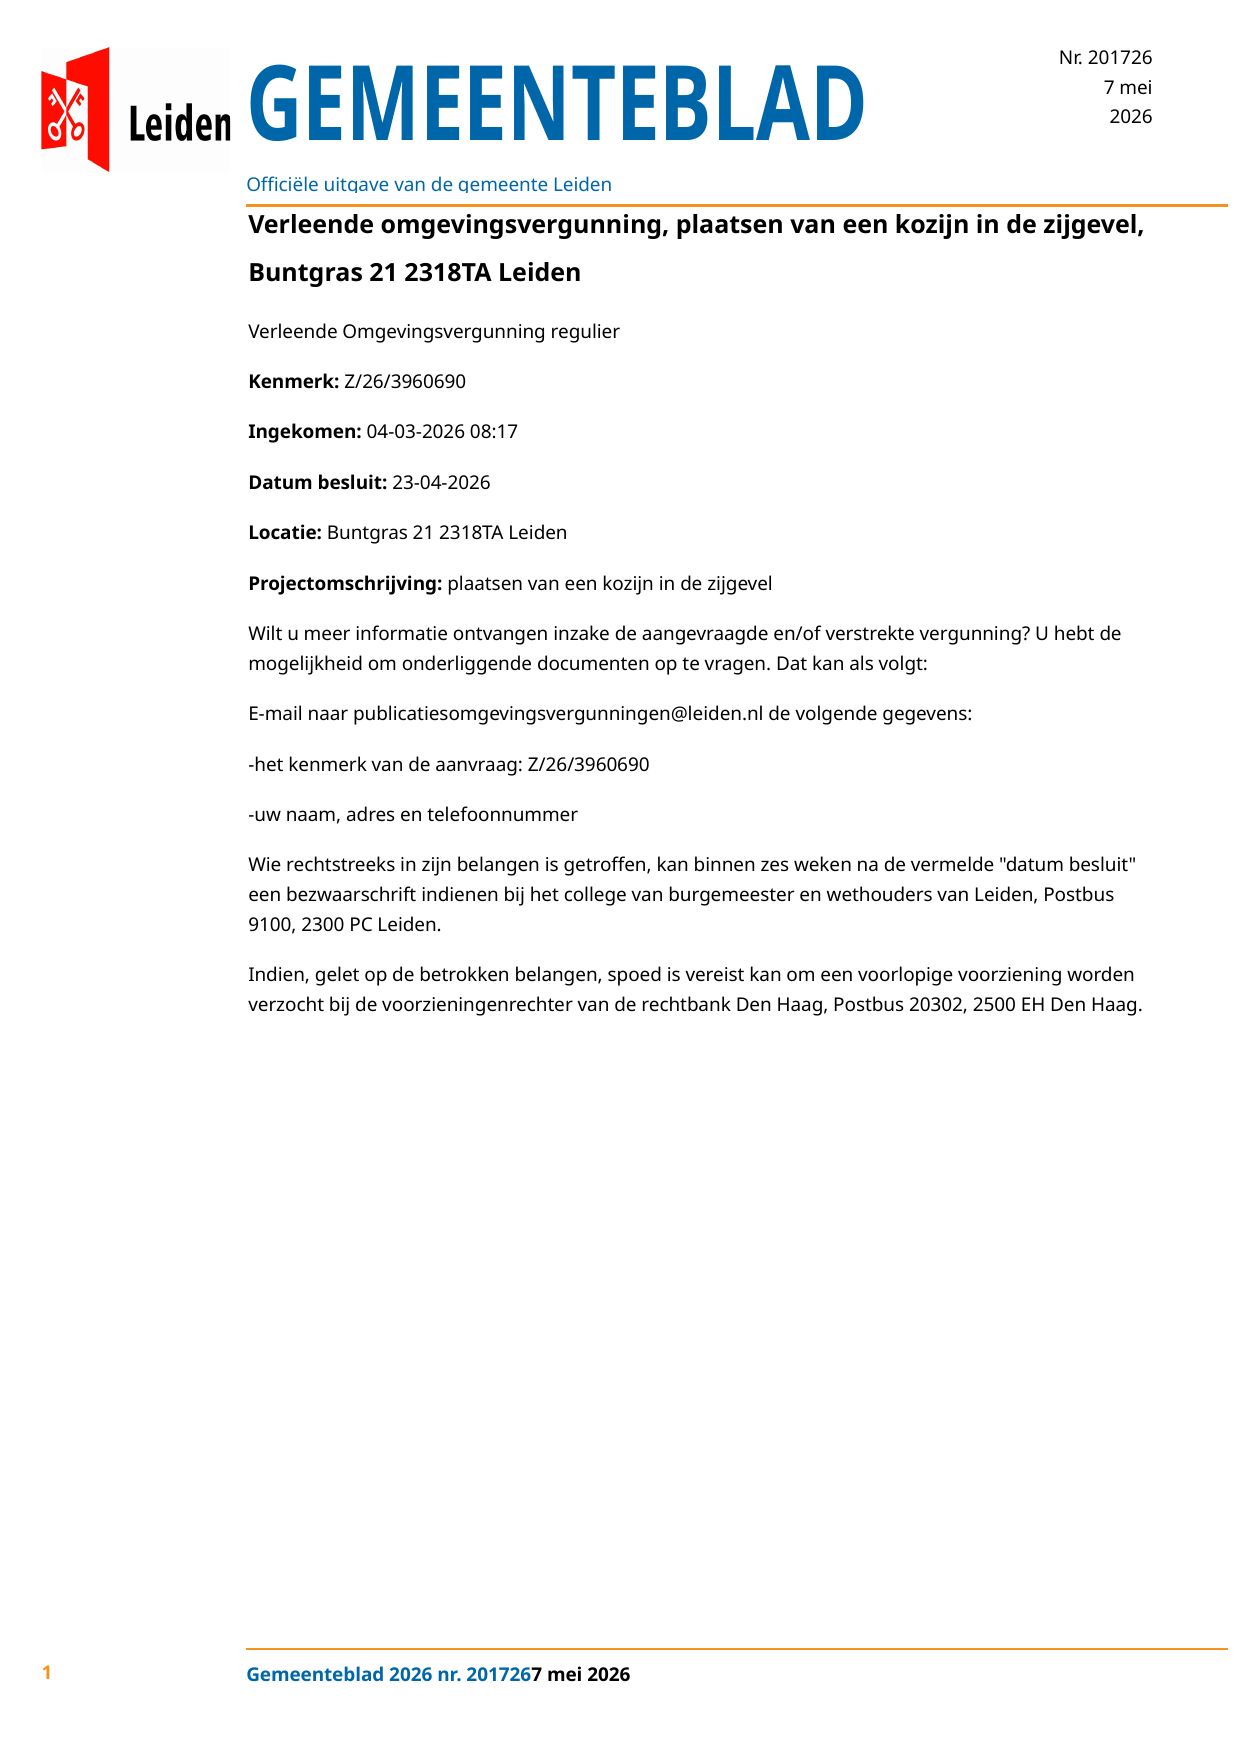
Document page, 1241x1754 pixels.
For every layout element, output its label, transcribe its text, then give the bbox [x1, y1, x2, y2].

text Datum besluit: 23-04-2026 [248, 469, 1152, 495]
text Projectomschrijving: plaatsen van een kozijn in de zijgevel [248, 570, 1152, 596]
text E-mail naar publicatiesomgevingsvergunningen@leiden.nl de volgende gegevens: [248, 700, 1152, 726]
text Verleende Omgevingsvergunning regulier [248, 318, 1152, 344]
text Indien, gelet op de betrokken belangen, spoed is vereist kan om een voorlopige voorziening worden verzocht bij de voorzieningenrechter van de rechtbank Den Haag, Postbus 20302, 2500 EH Den Haag. [248, 961, 1152, 1017]
text Wie rechtstreeks in zijn belangen is getroffen, kan binnen zes weken na de vermelde "datum besluit" een bezwaarschrift indienen bij het college van burgemeester en wethouders van Leiden, Postbus 9100, 2300 PC Leiden. [248, 852, 1152, 937]
text Verleende omgevingsvergunning, plaatsen van een kozijn in de zijgevel, Buntgras 21 2318TA Leiden [248, 207, 1152, 288]
text Wilt u meer informatie ontvangen inzake de aangevraagde en/of verstrekte vergunning? U hebt de mogelijkheid om onderliggende documenten op te vragen. Dat kan als volgt: [248, 620, 1152, 676]
text Kenmerk: Z/26/3960690 [248, 368, 1152, 394]
text Locatie: Buntgras 21 2318TA Leiden [248, 519, 1152, 545]
text -het kenmerk van de aanvraag: Z/26/3960690 [248, 751, 1152, 777]
picture [41, 47, 231, 172]
text -uw naam, adres en telefoonnummer [248, 801, 1152, 827]
text Ingekomen: 04-03-2026 08:17 [248, 419, 1152, 444]
